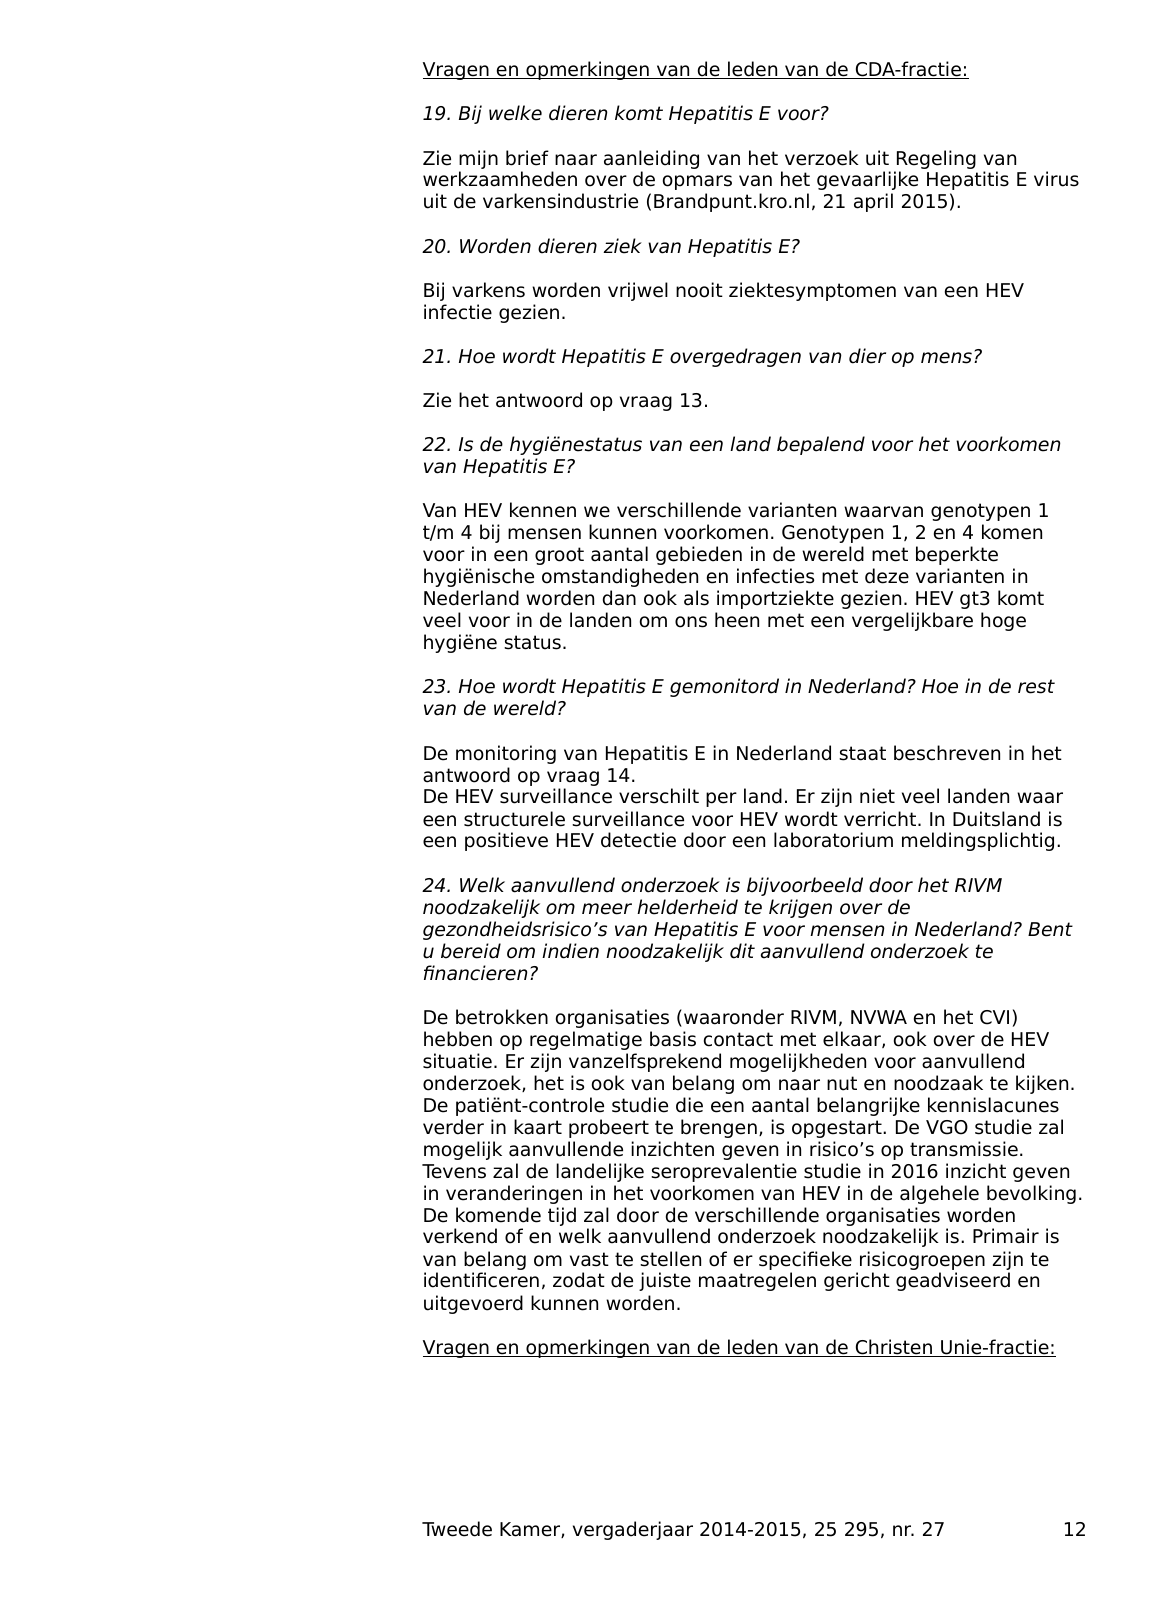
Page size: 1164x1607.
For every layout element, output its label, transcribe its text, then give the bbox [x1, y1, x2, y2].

text Zie mijn brief naar aanleiding van het verzoek uit Regeling van werkzaamheden over de opmars van het gevaarlijke Hepatitis E virus uit de varkensindustrie (Brandpunt.kro.nl, 21 april 2015). [422, 147, 1087, 213]
text Vragen en opmerkingen van de leden van de Christen Unie-fractie: [422, 1337, 1087, 1358]
text Vragen en opmerkingen van de leden van de CDA-fractie: [422, 59, 1087, 81]
subtitle 20. Worden dieren ziek van Hepatitis E? [422, 236, 1087, 257]
text De HEV surveillance verschilt per land. Er zijn niet veel landen waar een structurele surveillance voor HEV wordt verricht. In Duitsland is een positieve HEV detectie door een laboratorium meldingsplichtig. [422, 786, 1087, 852]
text Bij varkens worden vrijwel nooit ziektesymptomen van een HEV infectie gezien. [422, 280, 1087, 324]
subtitle 24. Welk aanvullend onderzoek is bijvoorbeeld door het RIVM noodzakelijk om meer helderheid te krijgen over de gezondheidsrisico’s van Hepatitis E voor mensen in Nederland? Bent u bereid om indien noodzakelijk dit aanvullend onderzoek te financieren? [422, 874, 1087, 984]
subtitle 23. Hoe wordt Hepatitis E gemonitord in Nederland? Hoe in de rest van de wereld? [422, 676, 1087, 720]
text Zie het antwoord op vraag 13. [422, 390, 1087, 412]
subtitle 21. Hoe wordt Hepatitis E overgedragen van dier op mens? [422, 346, 1087, 368]
text Van HEV kennen we verschillende varianten waarvan genotypen 1 t/m 4 bij mensen kunnen voorkomen. Genotypen 1, 2 en 4 komen voor in een groot aantal gebieden in de wereld met beperkte hygiënische omstandigheden en infecties met deze varianten in Nederland worden dan ook als importziekte gezien. HEV gt3 komt veel voor in de landen om ons heen met een vergelijkbare hoge hygiëne status. [422, 500, 1087, 654]
subtitle 22. Is de hygiënestatus van een land bepalend voor het voorkomen van Hepatitis E? [422, 434, 1087, 478]
text De monitoring van Hepatitis E in Nederland staat beschreven in het antwoord op vraag 14. [422, 742, 1087, 786]
text De betrokken organisaties (waaronder RIVM, NVWA en het CVI) hebben op regelmatige basis contact met elkaar, ook over de HEV situatie. Er zijn vanzelfsprekend mogelijkheden voor aanvullend onderzoek, het is ook van belang om naar nut en noodzaak te kijken. De patiënt-controle studie die een aantal belangrijke kennislacunes verder in kaart probeert te brengen, is opgestart. De VGO studie zal mogelijk aanvullende inzichten geven in risico’s op transmissie. Tevens zal de landelijke seroprevalentie studie in 2016 inzicht geven in veranderingen in het voorkomen van HEV in de algehele bevolking. De komende tijd zal door de verschillende organisaties worden verkend of en welk aanvullend onderzoek noodzakelijk is. Primair is van belang om vast te stellen of er specifieke risicogroepen zijn te identificeren, zodat de juiste maatregelen gericht geadviseerd en uitgevoerd kunnen worden. [422, 1007, 1087, 1314]
subtitle 19. Bij welke dieren komt Hepatitis E voor? [422, 103, 1087, 125]
